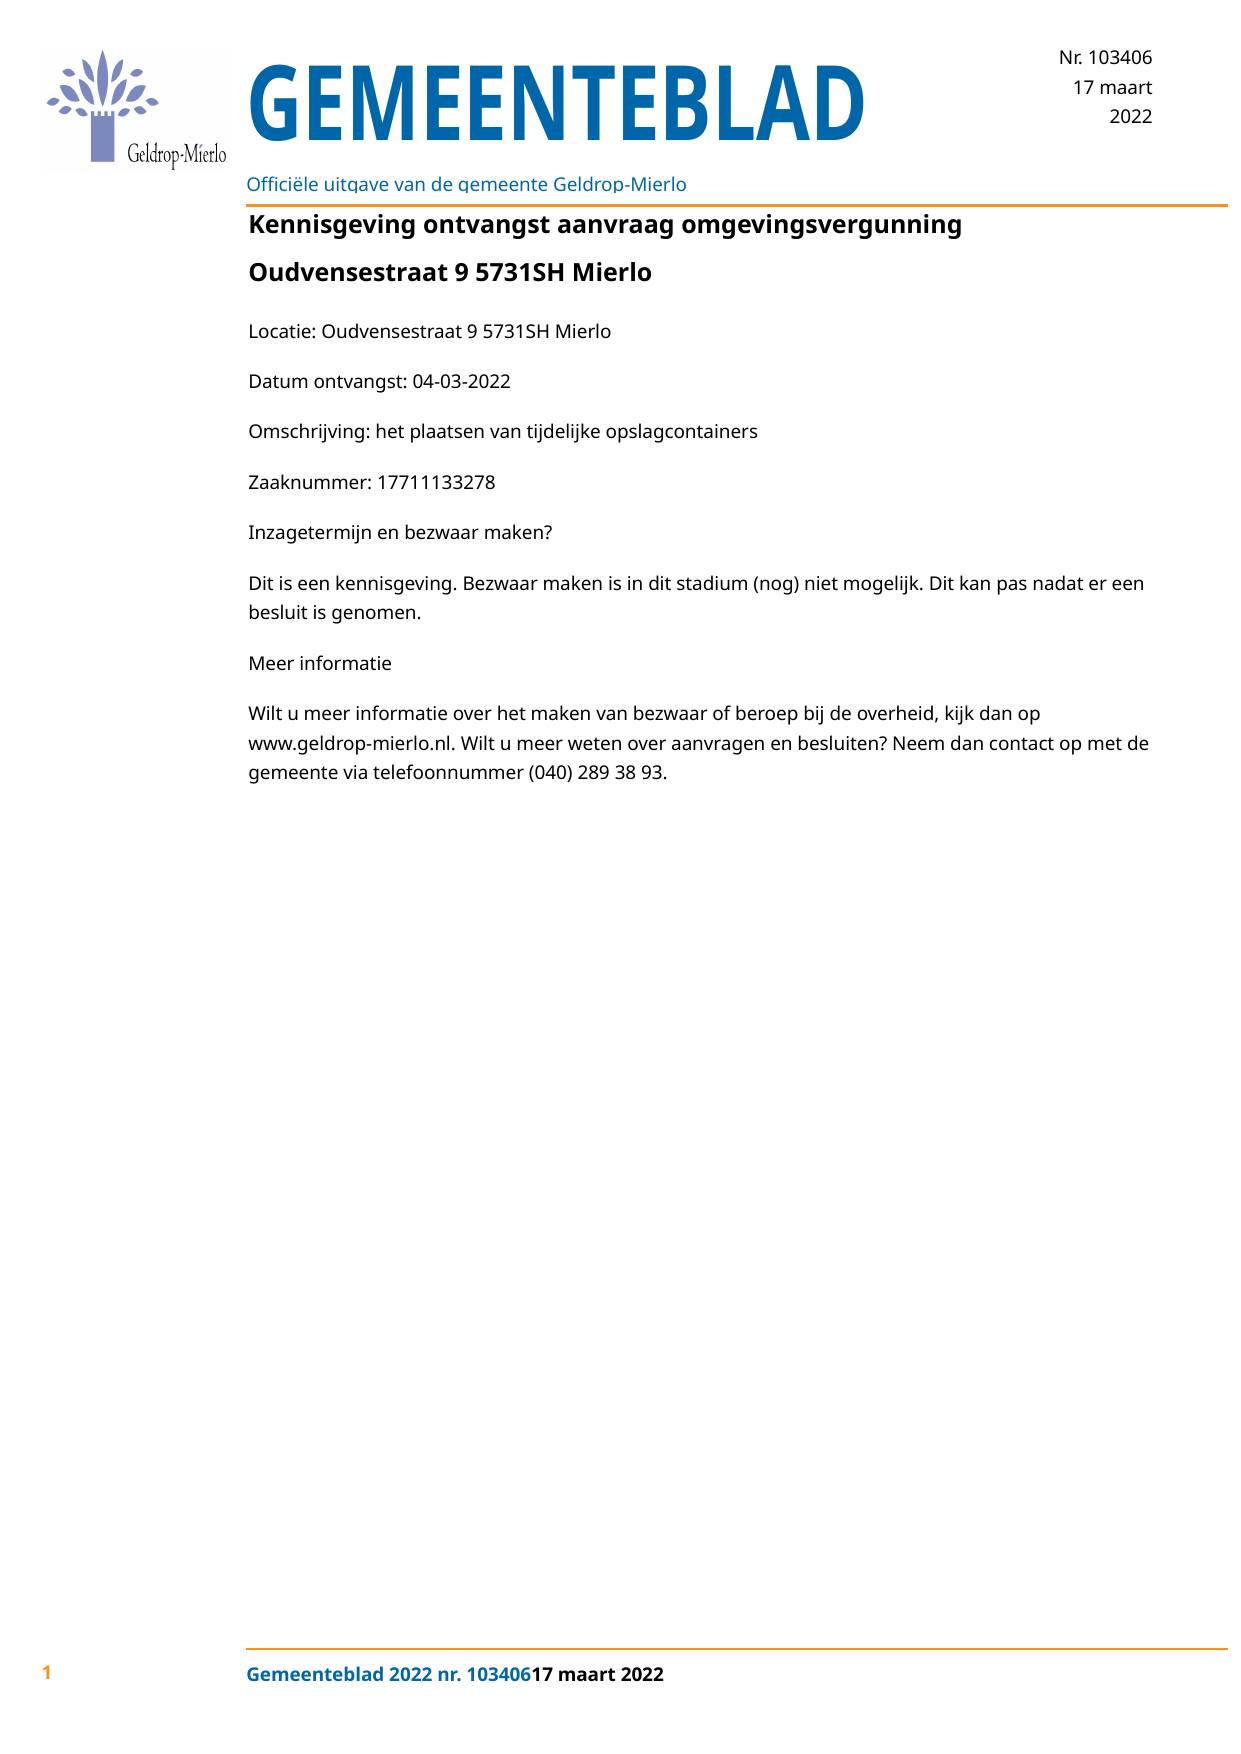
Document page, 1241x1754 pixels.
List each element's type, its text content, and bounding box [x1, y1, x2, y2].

text Wilt u meer informatie over het maken van bezwaar of beroep bij de overheid, kijk dan op www.geldrop-mierlo.nl. Wilt u meer weten over aanvragen en besluiten? Neem dan contact op met de gemeente via telefoonnummer (040) 289 38 93. [248, 700, 1152, 785]
text Meer informatie [248, 650, 1152, 676]
text Omschrijving: het plaatsen van tijdelijke opslagcontainers [248, 419, 1152, 444]
picture [41, 47, 231, 172]
text Zaaknummer: 17711133278 [248, 469, 1152, 495]
text Kennisgeving ontvangst aanvraag omgevingsvergunning Oudvensestraat 9 5731SH Mierlo [248, 207, 1152, 288]
text Datum ontvangst: 04-03-2022 [248, 368, 1152, 394]
text Inzagetermijn en bezwaar maken? [248, 519, 1152, 545]
text Dit is een kennisgeving. Bezwaar maken is in dit stadium (nog) niet mogelijk. Dit kan pas nadat er een besluit is genomen. [248, 570, 1152, 625]
text Locatie: Oudvensestraat 9 5731SH Mierlo [248, 318, 1152, 344]
